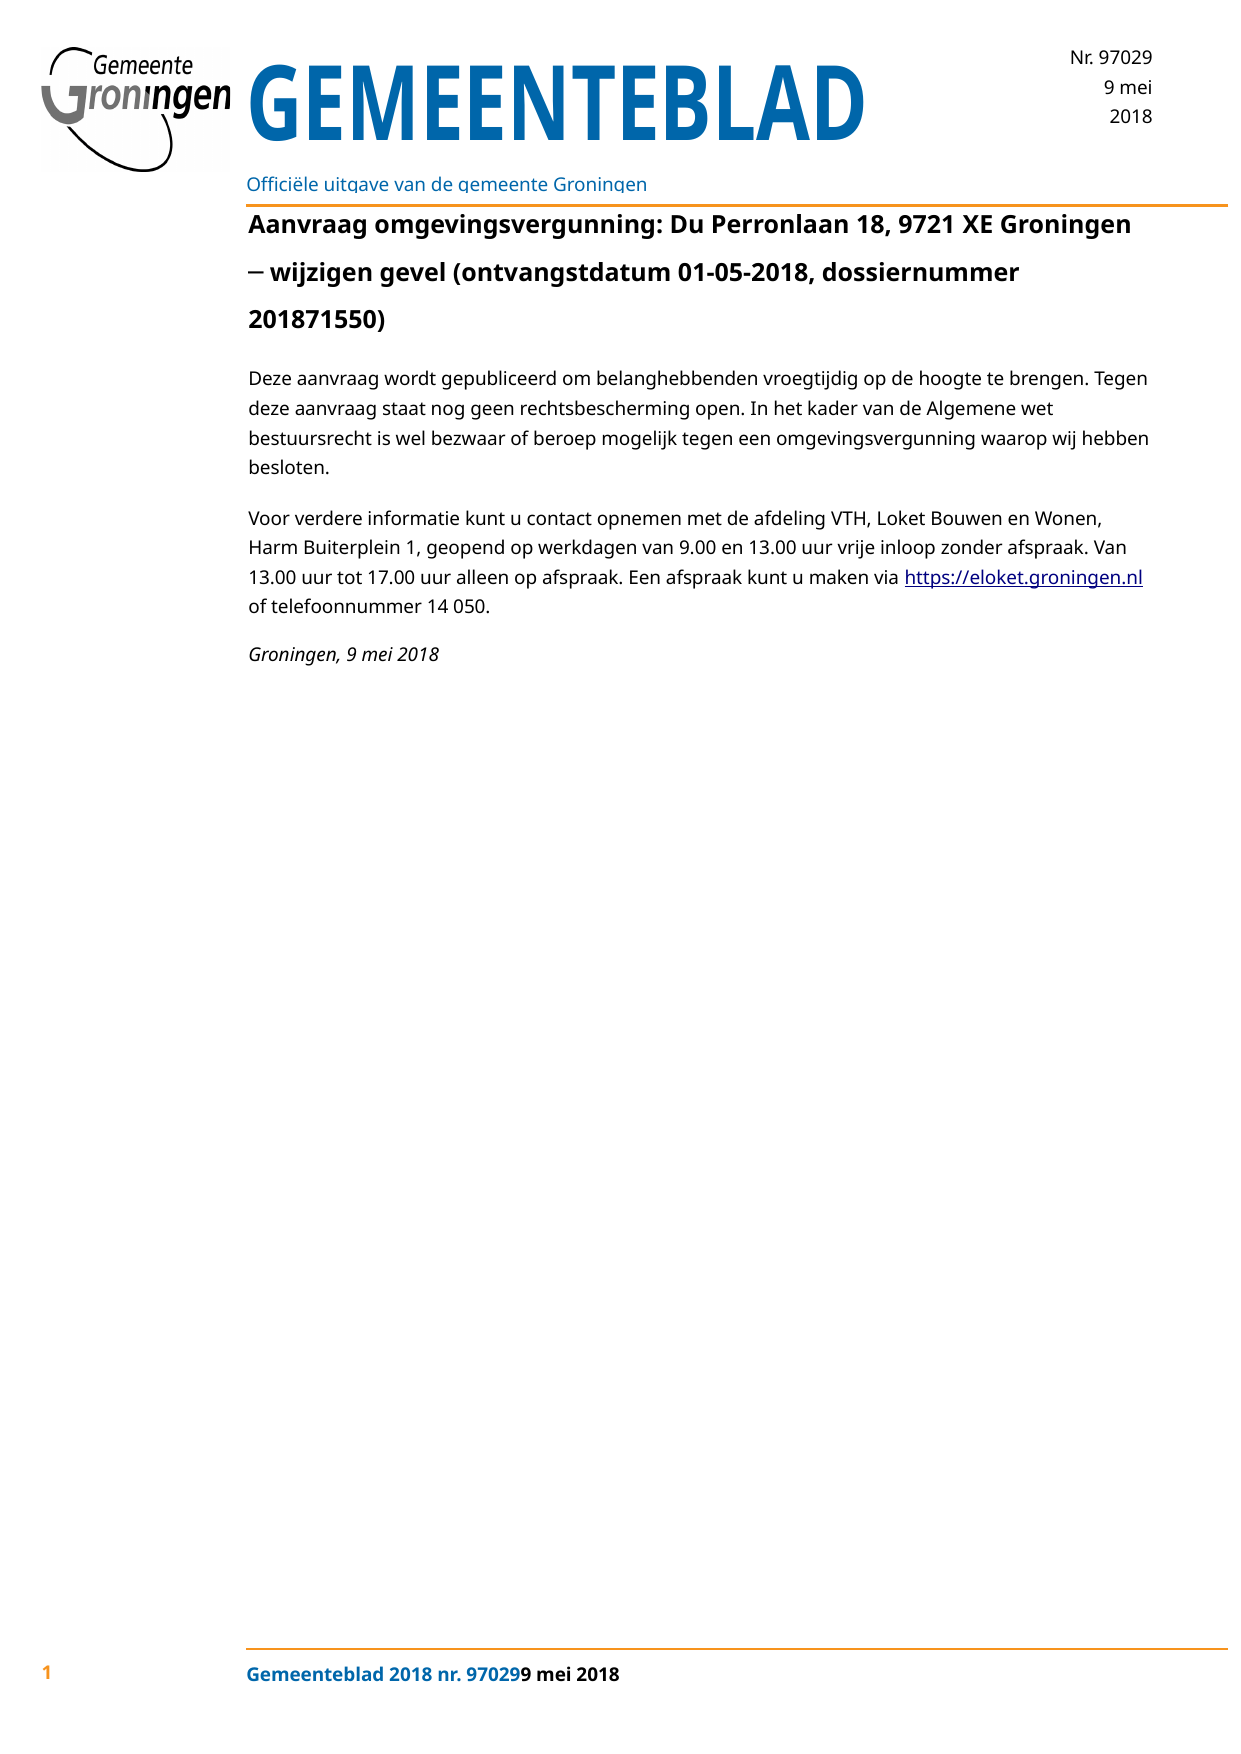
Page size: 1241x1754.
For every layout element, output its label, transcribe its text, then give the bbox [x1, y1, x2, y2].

text Deze aanvraag wordt gepubliceerd om belanghebbenden vroegtijdig op de hoogte te brengen. Tegen deze aanvraag staat nog geen rechtsbescherming open. In het kader van de Algemene wet bestuursrecht is wel bezwaar of beroep mogelijk tegen een omgevingsvergunning waarop wij hebben besloten. [248, 366, 1152, 480]
text Aanvraag omgevingsvergunning: Du Perronlaan 18, 9721 XE Groningen ─ wijzigen gevel (ontvangstdatum 01-05-2018, dossiernummer 201871550) [248, 207, 1152, 336]
text Groningen, 9 mei 2018 [248, 641, 1152, 667]
picture [41, 47, 231, 172]
text Voor verdere informatie kunt u contact opnemen met de afdeling VTH, Loket Bouwen en Wonen, Harm Buiterplein 1, geopend op werkdagen van 9.00 en 13.00 uur vrije inloop zonder afspraak. Van 13.00 uur tot 17.00 uur alleen op afspraak. Een afspraak kunt u maken via https://eloket.groningen.nl of telefoonnummer 14 050. [248, 505, 1152, 619]
